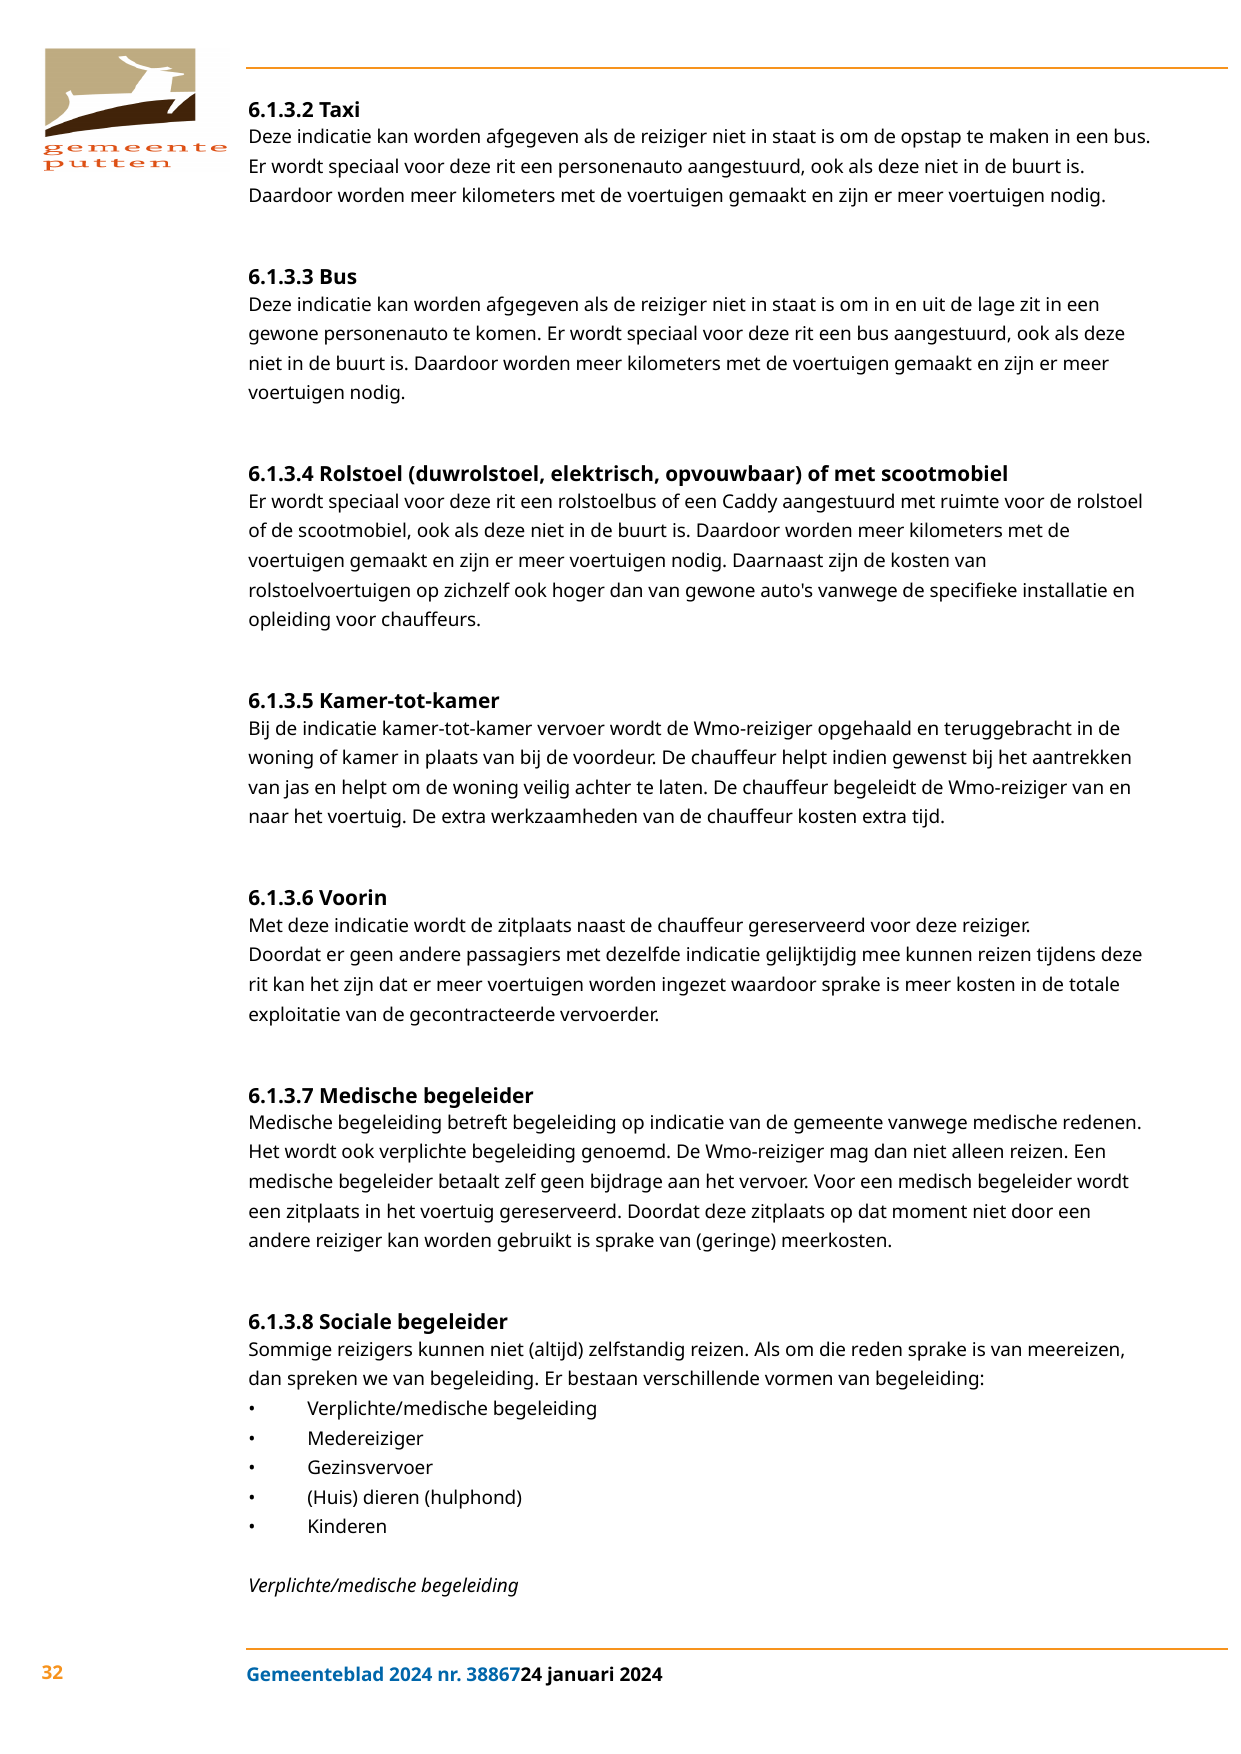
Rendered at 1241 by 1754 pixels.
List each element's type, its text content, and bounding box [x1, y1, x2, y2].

text 6.1.3.7 Medische begeleider [248, 1081, 1152, 1109]
text 6.1.3.8 Sociale begeleider [248, 1307, 1152, 1336]
text Deze indicatie kan worden afgegeven als de reiziger niet in staat is om in en uit de lage zit in een gewone personenauto te komen. Er wordt speciaal voor deze rit een bus aangestuurd, ook als deze niet in de buurt is. Daardoor worden meer kilometers met de voertuigen gemaakt en zijn er meer voertuigen nodig. [248, 291, 1152, 405]
text 6.1.3.3 Bus [248, 262, 1152, 291]
text Deze indicatie kan worden afgegeven als de reiziger niet in staat is om de opstap te maken in een bus. Er wordt speciaal voor deze rit een personenauto aangestuurd, ook als deze niet in de buurt is. Daardoor worden meer kilometers met de voertuigen gemaakt en zijn er meer voertuigen nodig. [248, 123, 1152, 208]
list Medereiziger [248, 1425, 1152, 1450]
text Medische begeleiding betreft begeleiding op indicatie van de gemeente vanwege medische redenen. Het wordt ook verplichte begeleiding genoemd. De Wmo-reiziger mag dan niet alleen reizen. Een medische begeleider betaalt zelf geen bijdrage aan het vervoer. Voor een medisch begeleider wordt een zitplaats in het voertuig gereserveerd. Doordat deze zitplaats op dat moment niet door een andere reiziger kan worden gebruikt is sprake van (geringe) meerkosten. [248, 1109, 1152, 1253]
list (Huis) dieren (hulphond) [248, 1484, 1152, 1509]
text Er wordt speciaal voor deze rit een rolstoelbus of een Caddy aangestuurd met ruimte voor de rolstoel of de scootmobiel, ook als deze niet in de buurt is. Daardoor worden meer kilometers met de voertuigen gemaakt en zijn er meer voertuigen nodig. Daarnaast zijn de kosten van rolstoelvoertuigen op zichzelf ook hoger dan van gewone auto's vanwege de specifieke installatie en opleiding voor chauffeurs. [248, 488, 1152, 632]
text Bij de indicatie kamer-tot-kamer vervoer wordt de Wmo-reiziger opgehaald en teruggebracht in de woning of kamer in plaats van bij de voordeur. De chauffeur helpt indien gewenst bij het aantrekken van jas en helpt om de woning veilig achter te laten. De chauffeur begeleidt de Wmo-reiziger van en naar het voertuig. De extra werkzaamheden van de chauffeur kosten extra tijd. [248, 715, 1152, 829]
text Doordat er geen andere passagiers met dezelfde indicatie gelijktijdig mee kunnen reizen tijdens deze rit kan het zijn dat er meer voertuigen worden ingezet waardoor sprake is meer kosten in de totale exploitatie van de gecontracteerde vervoerder. [248, 942, 1152, 1026]
picture [41, 47, 231, 172]
text Verplichte/medische begeleiding [248, 1573, 1152, 1598]
list Verplichte/medische begeleiding [248, 1395, 1152, 1421]
list Gezinsvervoer [248, 1454, 1152, 1480]
text 6.1.3.2 Taxi [248, 95, 1152, 123]
text 6.1.3.5 Kamer-tot-kamer [248, 686, 1152, 715]
text 6.1.3.6 Voorin [248, 883, 1152, 912]
text 6.1.3.4 Rolstoel (duwrolstoel, elektrisch, opvouwbaar) of met scootmobiel [248, 459, 1152, 488]
text Sommige reizigers kunnen niet (altijd) zelfstandig reizen. Als om die reden sprake is van meereizen, dan spreken we van begeleiding. Er bestaan verschillende vormen van begeleiding: [248, 1336, 1152, 1391]
text Met deze indicatie wordt de zitplaats naast de chauffeur gereserveerd voor deze reiziger. [248, 912, 1152, 938]
list Kinderen [248, 1513, 1152, 1539]
